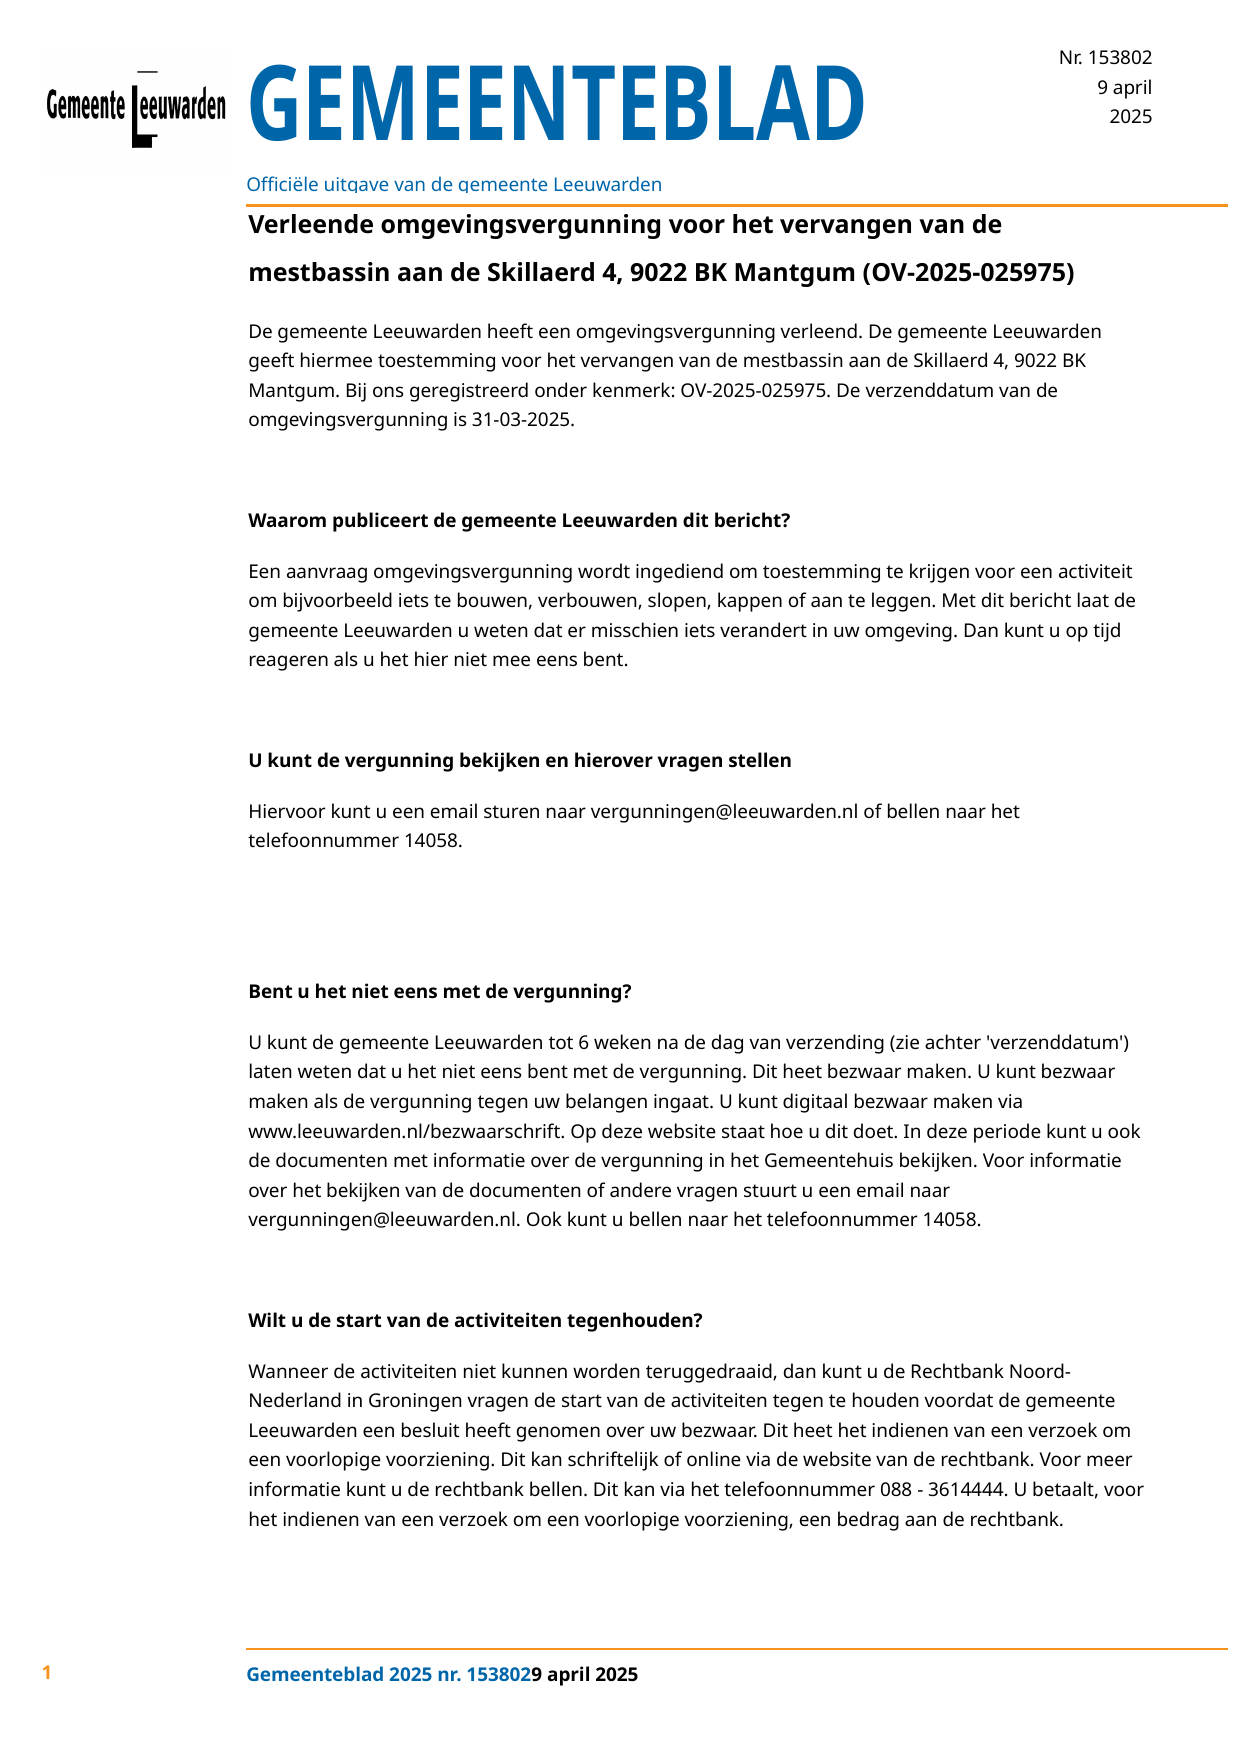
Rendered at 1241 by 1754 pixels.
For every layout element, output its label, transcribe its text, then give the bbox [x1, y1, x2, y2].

text Een aanvraag omgevingsvergunning wordt ingediend om toestemming te krijgen voor een activiteit om bijvoorbeeld iets te bouwen, verbouwen, slopen, kappen of aan te leggen. Met dit bericht laat de gemeente Leeuwarden u weten dat er misschien iets verandert in uw omgeving. Dan kunt u op tijd reageren als u het hier niet mee eens bent. [248, 558, 1152, 672]
text Wilt u de start van de activiteiten tegenhouden? [248, 1307, 1152, 1333]
text U kunt de vergunning bekijken en hierover vragen stellen [248, 747, 1152, 773]
text De gemeente Leeuwarden heeft een omgevingsvergunning verleend. De gemeente Leeuwarden geeft hiermee toestemming voor het vervangen van de mestbassin aan de Skillaerd 4, 9022 BK Mantgum. Bij ons geregistreerd onder kenmerk: OV-2025-025975. De verzenddatum van de omgevingsvergunning is 31-03-2025. [248, 318, 1152, 432]
text Wanneer de activiteiten niet kunnen worden teruggedraaid, dan kunt u de Rechtbank Noord-Nederland in Groningen vragen de start van de activiteiten tegen te houden voordat de gemeente Leeuwarden een besluit heeft genomen over uw bezwaar. Dit heet het indienen van een verzoek om een voorlopige voorziening. Dit kan schriftelijk of online via de website van de rechtbank. Voor meer informatie kunt u de rechtbank bellen. Dit kan via het telefoonnummer 088 - 3614444. U betaalt, voor het indienen van een verzoek om een voorlopige voorziening, een bedrag aan de rechtbank. [248, 1358, 1152, 1532]
text Bent u het niet eens met de vergunning? [248, 979, 1152, 1004]
text U kunt de gemeente Leeuwarden tot 6 weken na de dag van verzending (zie achter 'verzenddatum') laten weten dat u het niet eens bent met de vergunning. Dit heet bezwaar maken. U kunt bezwaar maken als de vergunning tegen uw belangen ingaat. U kunt digitaal bezwaar maken via www.leeuwarden.nl/bezwaarschrift. Op deze website staat hoe u dit doet. In deze periode kunt u ook de documenten met informatie over de vergunning in het Gemeentehuis bekijken. Voor informatie over het bekijken van de documenten of andere vragen stuurt u een email naar vergunningen@leeuwarden.nl. Ook kunt u bellen naar het telefoonnummer 14058. [248, 1029, 1152, 1232]
text Waarom publiceert de gemeente Leeuwarden dit bericht? [248, 507, 1152, 533]
text Hiervoor kunt u een email sturen naar vergunningen@leeuwarden.nl of bellen naar het telefoonnummer 14058. [248, 798, 1152, 853]
text Verleende omgevingsvergunning voor het vervangen van de mestbassin aan de Skillaerd 4, 9022 BK Mantgum (OV-2025-025975) [248, 207, 1152, 288]
picture [41, 47, 231, 172]
